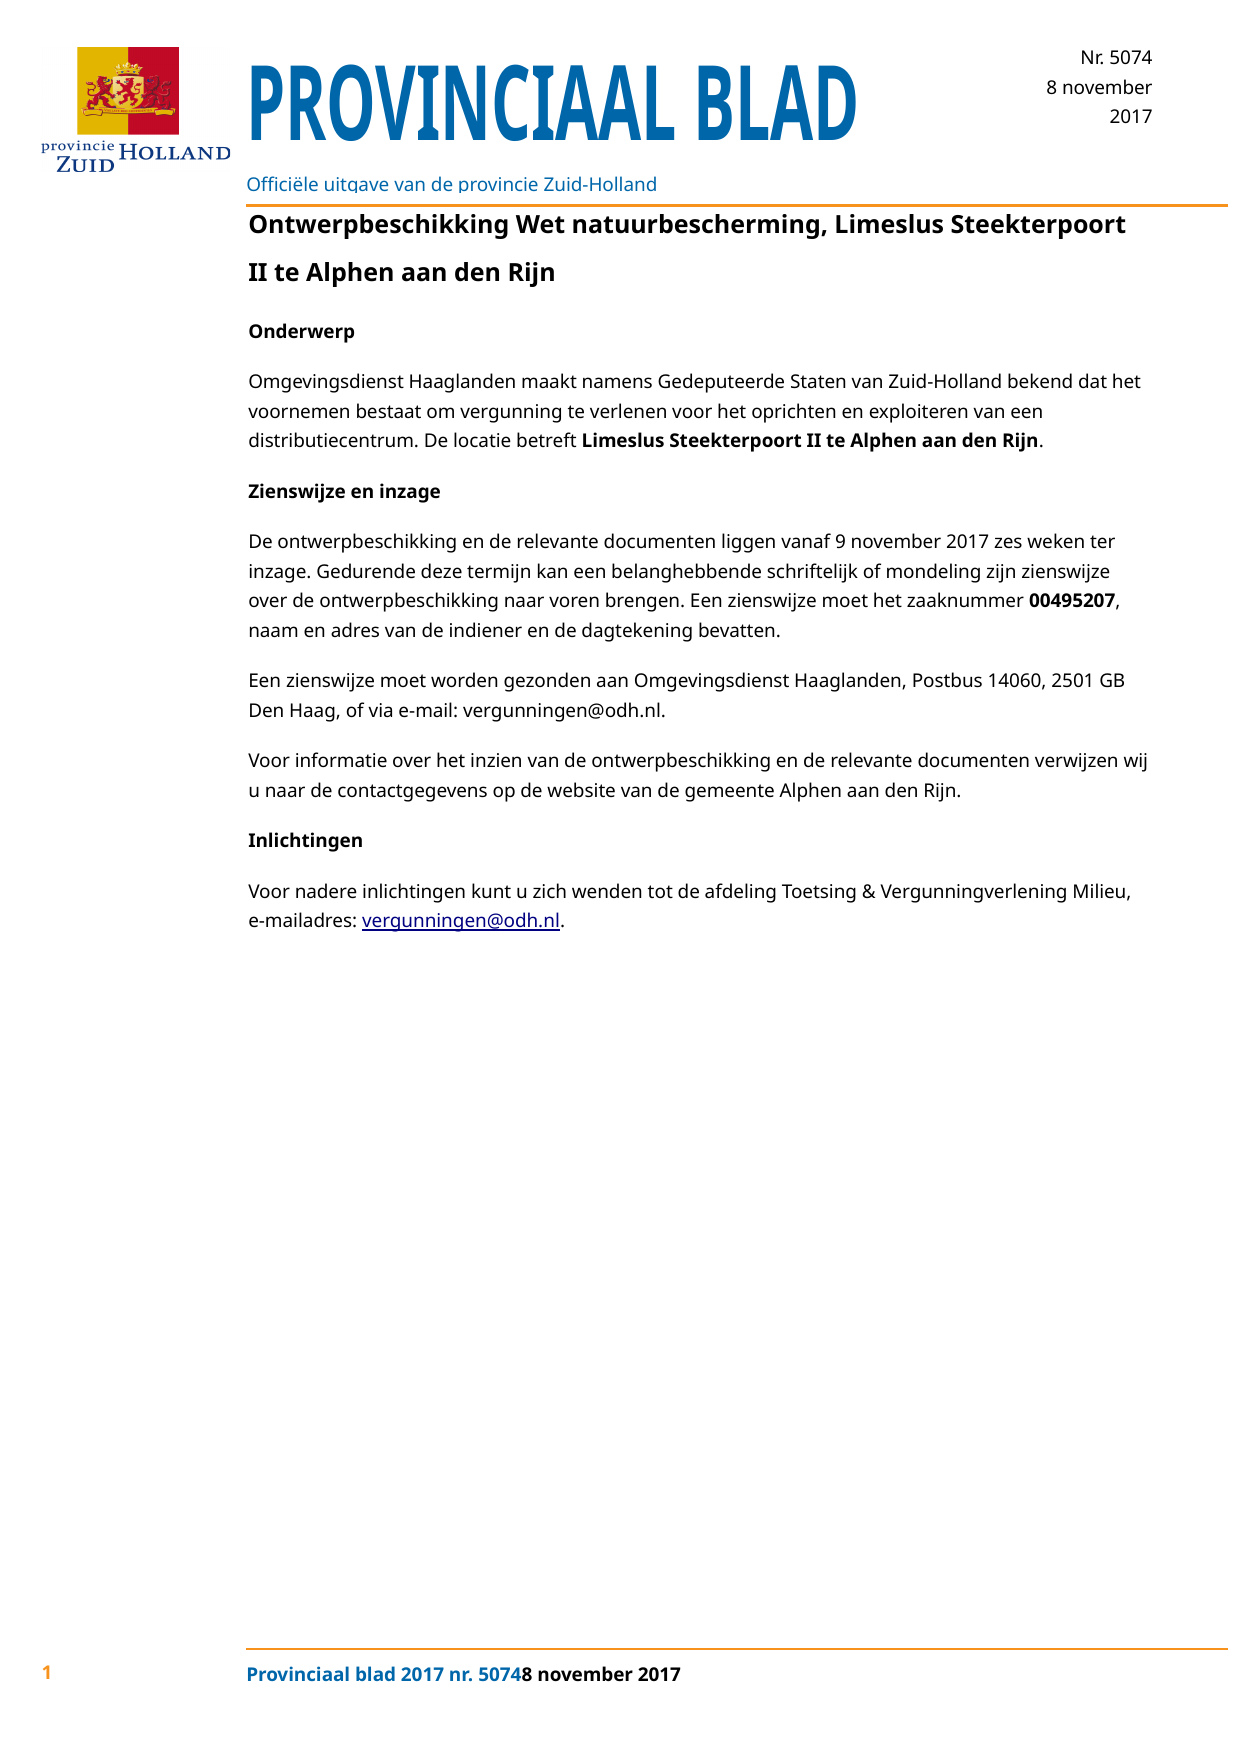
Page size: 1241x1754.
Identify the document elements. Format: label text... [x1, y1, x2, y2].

text Voor informatie over het inzien van de ontwerpbeschikking en de relevante documenten verwijzen wij u naar de contactgegevens op de website van de gemeente Alphen aan den Rijn. [248, 747, 1152, 803]
text Omgevingsdienst Haaglanden maakt namens Gedeputeerde Staten van Zuid-Holland bekend dat het voornemen bestaat om vergunning te verlenen voor het oprichten en exploiteren van een distributiecentrum. De locatie betreft Limeslus Steekterpoort II te Alphen aan den Rijn. [248, 368, 1152, 453]
text Onderwerp [248, 318, 1152, 344]
text De ontwerpbeschikking en de relevante documenten liggen vanaf 9 november 2017 zes weken ter inzage. Gedurende deze termijn kan een belanghebbende schriftelijk of mondeling zijn zienswijze over de ontwerpbeschikking naar voren brengen. Een zienswijze moet het zaaknummer 00495207, naam en adres van de indiener en de dagtekening bevatten. [248, 528, 1152, 643]
text Ontwerpbeschikking Wet natuurbescherming, Limeslus Steekterpoort II te Alphen aan den Rijn [248, 207, 1152, 288]
text Een zienswijze moet worden gezonden aan Omgevingsdienst Haaglanden, Postbus 14060, 2501 GB Den Haag, of via e-mail: vergunningen@odh.nl. [248, 667, 1152, 723]
text Voor nadere inlichtingen kunt u zich wenden tot de afdeling Toetsing & Vergunningverlening Milieu, e-mailadres: vergunningen@odh.nl. [248, 878, 1152, 933]
text Inlichtingen [248, 827, 1152, 853]
picture [41, 47, 231, 172]
text Zienswijze en inzage [248, 478, 1152, 504]
